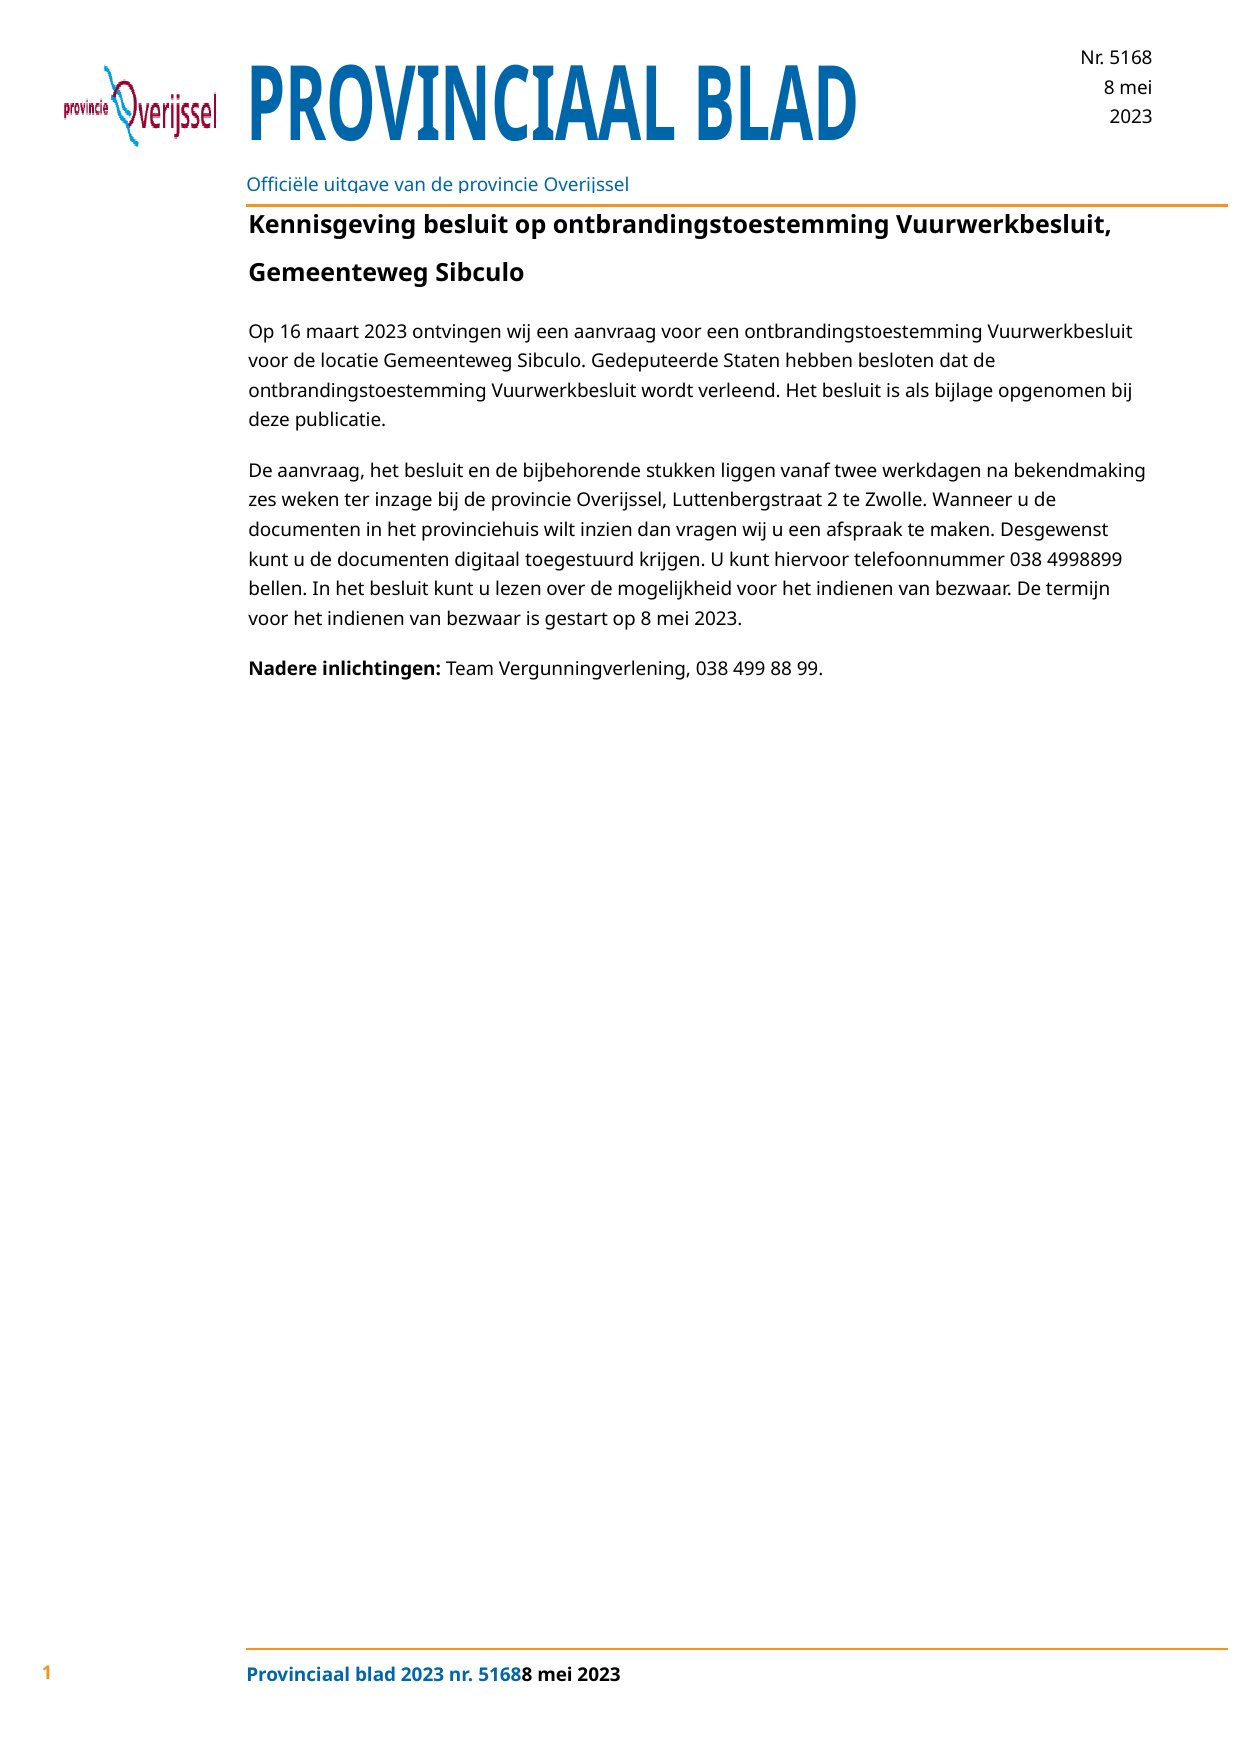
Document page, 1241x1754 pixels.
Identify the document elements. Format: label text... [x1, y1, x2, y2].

text Kennisgeving besluit op ontbrandingstoestemming Vuurwerkbesluit, Gemeenteweg Sibculo [248, 207, 1152, 288]
picture [41, 47, 231, 172]
text Op 16 maart 2023 ontvingen wij een aanvraag voor een ontbrandingstoestemming Vuurwerkbesluit voor de locatie Gemeenteweg Sibculo. Gedeputeerde Staten hebben besloten dat de ontbrandingstoestemming Vuurwerkbesluit wordt verleend. Het besluit is als bijlage opgenomen bij deze publicatie. [248, 318, 1152, 432]
text Nadere inlichtingen: Team Vergunningverlening, 038 499 88 99. [248, 655, 1152, 681]
text De aanvraag, het besluit en de bijbehorende stukken liggen vanaf twee werkdagen na bekendmaking zes weken ter inzage bij de provincie Overijssel, Luttenbergstraat 2 te Zwolle. Wanneer u de documenten in het provinciehuis wilt inzien dan vragen wij u een afspraak te maken. Desgewenst kunt u de documenten digitaal toegestuurd krijgen. U kunt hiervoor telefoonnummer 038 4998899 bellen. In het besluit kunt u lezen over de mogelijkheid voor het indienen van bezwaar. De termijn voor het indienen van bezwaar is gestart op 8 mei 2023. [248, 457, 1152, 631]
